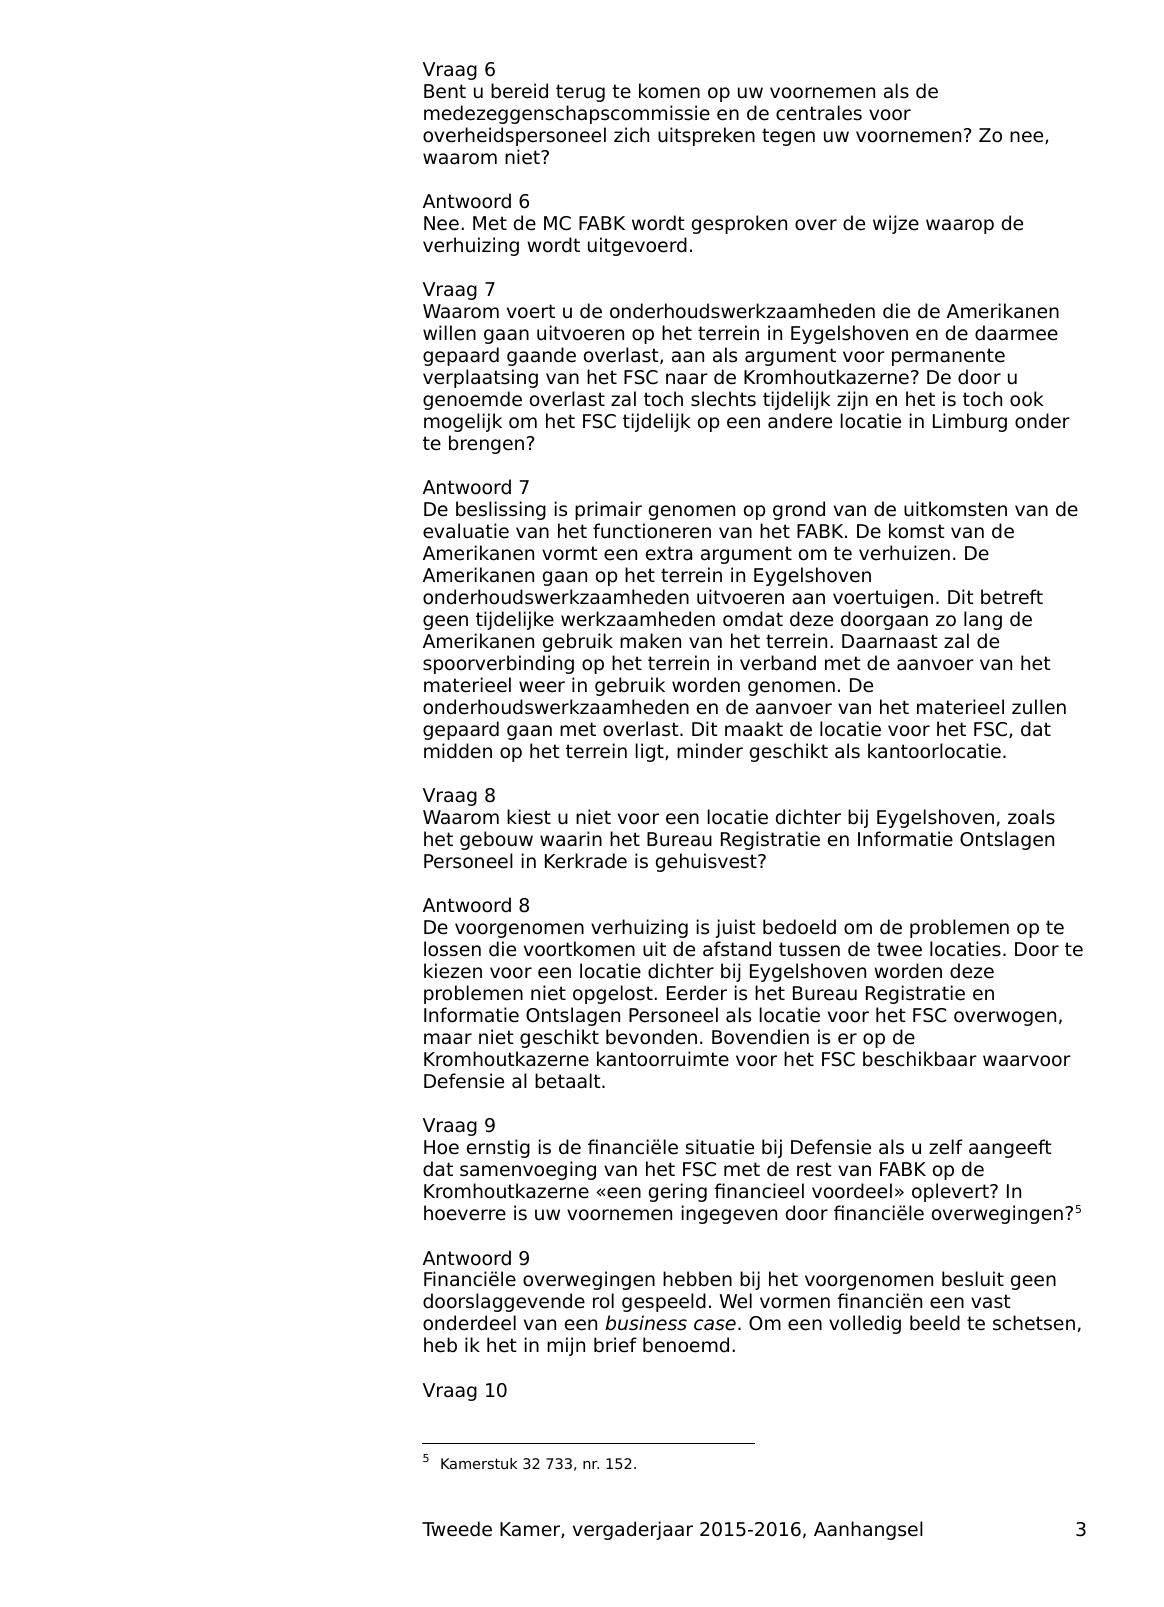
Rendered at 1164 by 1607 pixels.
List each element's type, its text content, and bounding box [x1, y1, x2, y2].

text Nee. Met de MC FABK wordt gesproken over de wijze waarop de verhuizing wordt uitgevoerd. [422, 213, 1087, 257]
text Hoe ernstig is de financiële situatie bij Defensie als u zelf aangeeft dat samenvoeging van het FSC met de rest van FABK op de Kromhoutkazerne «een gering financieel voordeel» oplevert? In hoeverre is uw voornemen ingegeven door financiële overwegingen? [422, 1137, 1087, 1225]
text Antwoord 7 [422, 477, 1087, 499]
text Antwoord 8 [422, 895, 1087, 917]
text Vraag 6 [422, 59, 1087, 81]
text Vraag 7 [422, 279, 1087, 301]
text Vraag 9 [422, 1115, 1087, 1137]
text Kamerstuk 32 733, nr. 152. [422, 1452, 1087, 1474]
text Vraag 10 [422, 1379, 1087, 1401]
text Waarom kiest u niet voor een locatie dichter bij Eygelshoven, zoals het gebouw waarin het Bureau Registratie en Informatie Ontslagen Personeel in Kerkrade is gehuisvest? [422, 807, 1087, 873]
text Antwoord 9 [422, 1247, 1087, 1269]
text Antwoord 6 [422, 191, 1087, 213]
text Vraag 8 [422, 785, 1087, 807]
text De beslissing is primair genomen op grond van de uitkomsten van de evaluatie van het functioneren van het FABK. De komst van de Amerikanen vormt een extra argument om te verhuizen. De Amerikanen gaan op het terrein in Eygelshoven onderhoudswerkzaamheden uitvoeren aan voertuigen. Dit betreft geen tijdelijke werkzaamheden omdat deze doorgaan zo lang de Amerikanen gebruik maken van het terrein. Daarnaast zal de spoorverbinding op het terrein in verband met de aanvoer van het materieel weer in gebruik worden genomen. De onderhoudswerkzaamheden en de aanvoer van het materieel zullen gepaard gaan met overlast. Dit maakt de locatie voor het FSC, dat midden op het terrein ligt, minder geschikt als kantoorlocatie. [422, 499, 1087, 763]
text Financiële overwegingen hebben bij het voorgenomen besluit geen doorslaggevende rol gespeeld. Wel vormen financiën een vast onderdeel van een business case. Om een volledig beeld te schetsen, heb ik het in mijn brief benoemd. [422, 1269, 1087, 1357]
text Waarom voert u de onderhoudswerkzaamheden die de Amerikanen willen gaan uitvoeren op het terrein in Eygelshoven en de daarmee gepaard gaande overlast, aan als argument voor permanente verplaatsing van het FSC naar de Kromhoutkazerne? De door u genoemde overlast zal toch slechts tijdelijk zijn en het is toch ook mogelijk om het FSC tijdelijk op een andere locatie in Limburg onder te brengen? [422, 301, 1087, 455]
text De voorgenomen verhuizing is juist bedoeld om de problemen op te lossen die voortkomen uit de afstand tussen de twee locaties. Door te kiezen voor een locatie dichter bij Eygelshoven worden deze problemen niet opgelost. Eerder is het Bureau Registratie en Informatie Ontslagen Personeel als locatie voor het FSC overwogen, maar niet geschikt bevonden. Bovendien is er op de Kromhoutkazerne kantoorruimte voor het FSC beschikbaar waarvoor Defensie al betaalt. [422, 917, 1087, 1093]
text Bent u bereid terug te komen op uw voornemen als de medezeggenschapscommissie en de centrales voor overheidspersoneel zich uitspreken tegen uw voornemen? Zo nee, waarom niet? [422, 81, 1087, 169]
